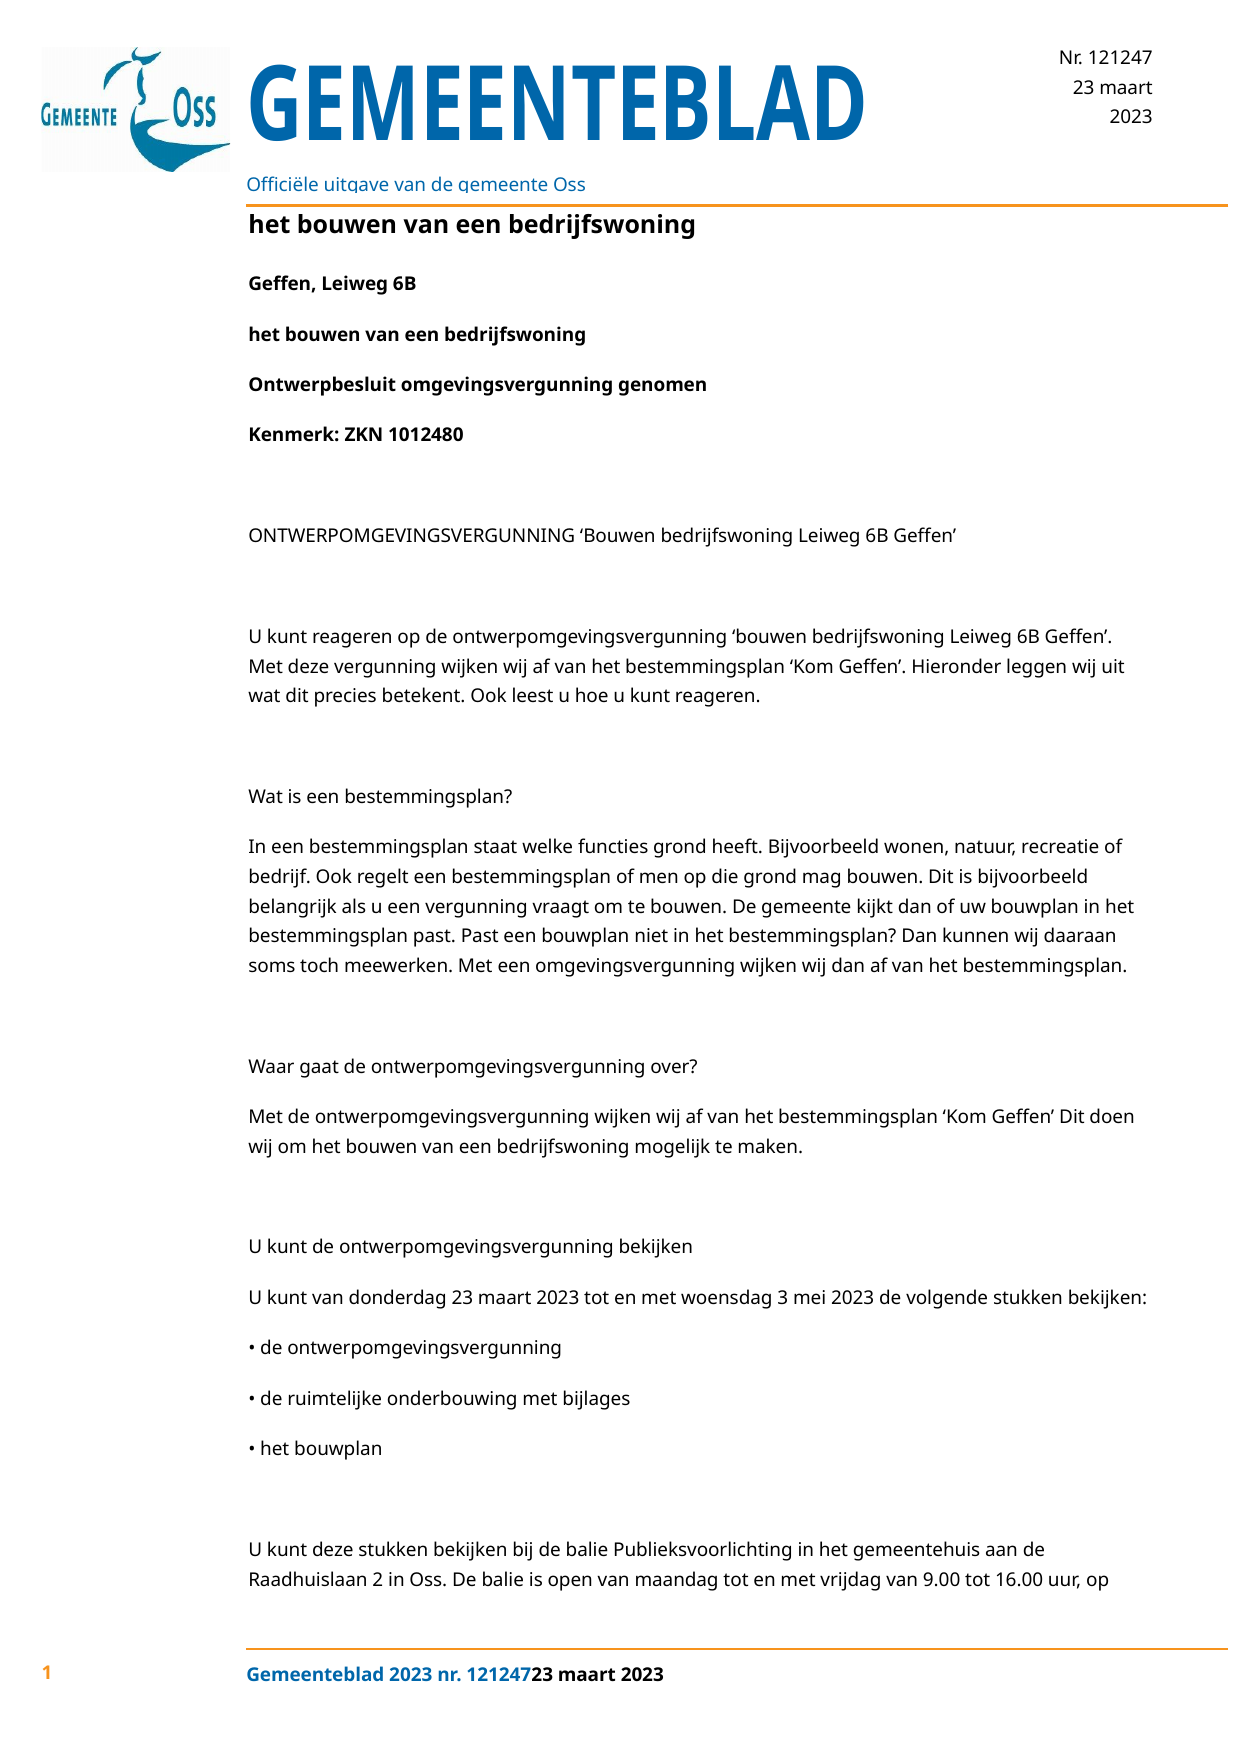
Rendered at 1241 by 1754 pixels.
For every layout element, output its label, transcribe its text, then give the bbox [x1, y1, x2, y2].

picture [41, 47, 231, 172]
text Geffen, Leiweg 6B [248, 270, 1152, 296]
text U kunt deze stukken bekijken bij de balie Publieksvoorlichting in het gemeentehuis aan de Raadhuislaan 2 in Oss. De balie is open van maandag tot en met vrijdag van 9.00 tot 16.00 uur, op [248, 1536, 1152, 1591]
text Wat is een bestemmingsplan? [248, 783, 1152, 809]
text het bouwen van een bedrijfswoning [248, 321, 1152, 346]
text • de ruimtelijke onderbouwing met bijlages [248, 1385, 1152, 1411]
text • het bouwplan [248, 1435, 1152, 1461]
text Kenmerk: ZKN 1012480 [248, 422, 1152, 447]
text Waar gaat de ontwerpomgevingsvergunning over? [248, 1053, 1152, 1078]
text U kunt reageren op de ontwerpomgevingsvergunning ‘bouwen bedrijfswoning Leiweg 6B Geffen’. Met deze vergunning wijken wij af van het bestemmingsplan ‘Kom Geffen’. Hieronder leggen wij uit wat dit precies betekent. Ook leest u hoe u kunt reageren. [248, 623, 1152, 708]
text Met de ontwerpomgevingsvergunning wijken wij af van het bestemmingsplan ‘Kom Geffen’ Dit doen wij om het bouwen van een bedrijfswoning mogelijk te maken. [248, 1103, 1152, 1158]
text het bouwen van een bedrijfswoning [248, 207, 1152, 241]
text ONTWERPOMGEVINGSVERGUNNING ‘Bouwen bedrijfswoning Leiweg 6B Geffen’ [248, 522, 1152, 548]
text In een bestemmingsplan staat welke functies grond heeft. Bijvoorbeeld wonen, natuur, recreatie of bedrijf. Ook regelt een bestemmingsplan of men op die grond mag bouwen. Dit is bijvoorbeeld belangrijk als u een vergunning vraagt om te bouwen. De gemeente kijkt dan of uw bouwplan in het bestemmingsplan past. Past een bouwplan niet in het bestemmingsplan? Dan kunnen wij daaraan soms toch meewerken. Met een omgevingsvergunning wijken wij dan af van het bestemmingsplan. [248, 834, 1152, 978]
text • de ontwerpomgevingsvergunning [248, 1334, 1152, 1360]
text Ontwerpbesluit omgevingsvergunning genomen [248, 371, 1152, 397]
text U kunt van donderdag 23 maart 2023 tot en met woensdag 3 mei 2023 de volgende stukken bekijken: [248, 1284, 1152, 1310]
text U kunt de ontwerpomgevingsvergunning bekijken [248, 1234, 1152, 1259]
